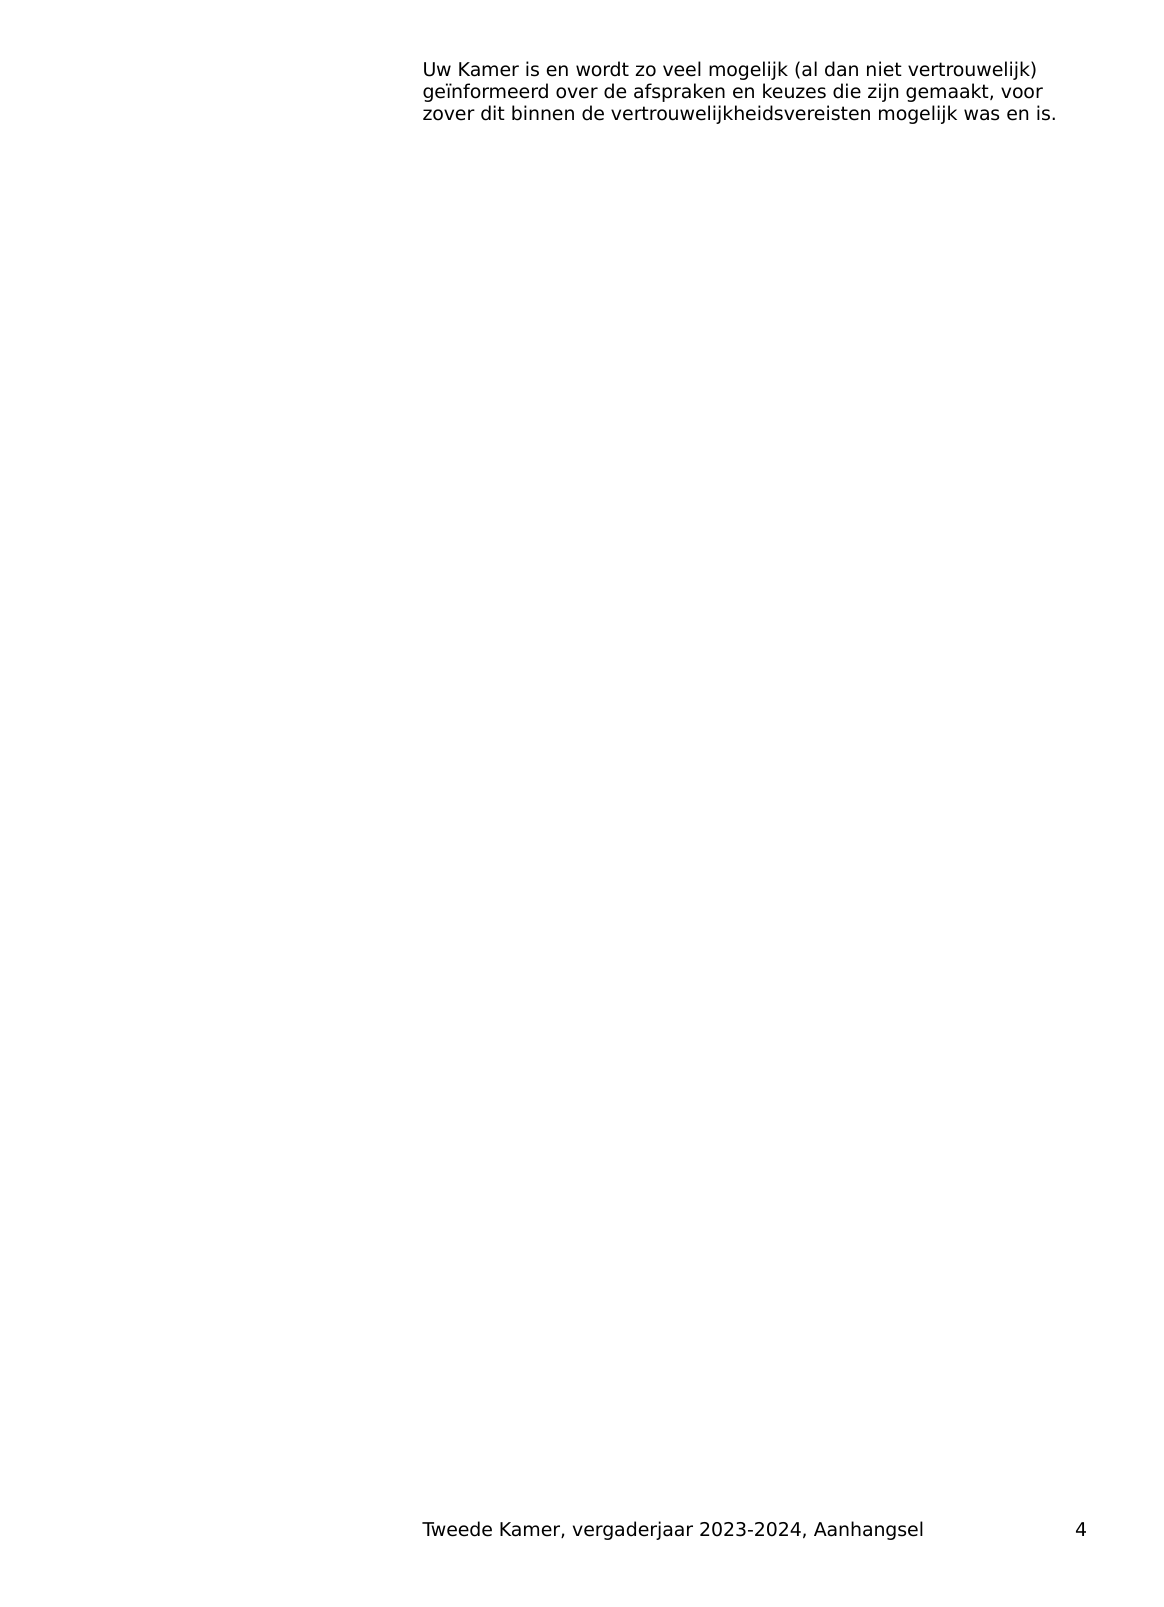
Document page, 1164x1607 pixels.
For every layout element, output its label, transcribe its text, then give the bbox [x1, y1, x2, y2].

text Uw Kamer is en wordt zo veel mogelijk (al dan niet vertrouwelijk) geïnformeerd over de afspraken en keuzes die zijn gemaakt, voor zover dit binnen de vertrouwelijkheidsvereisten mogelijk was en is. [422, 59, 1087, 125]
